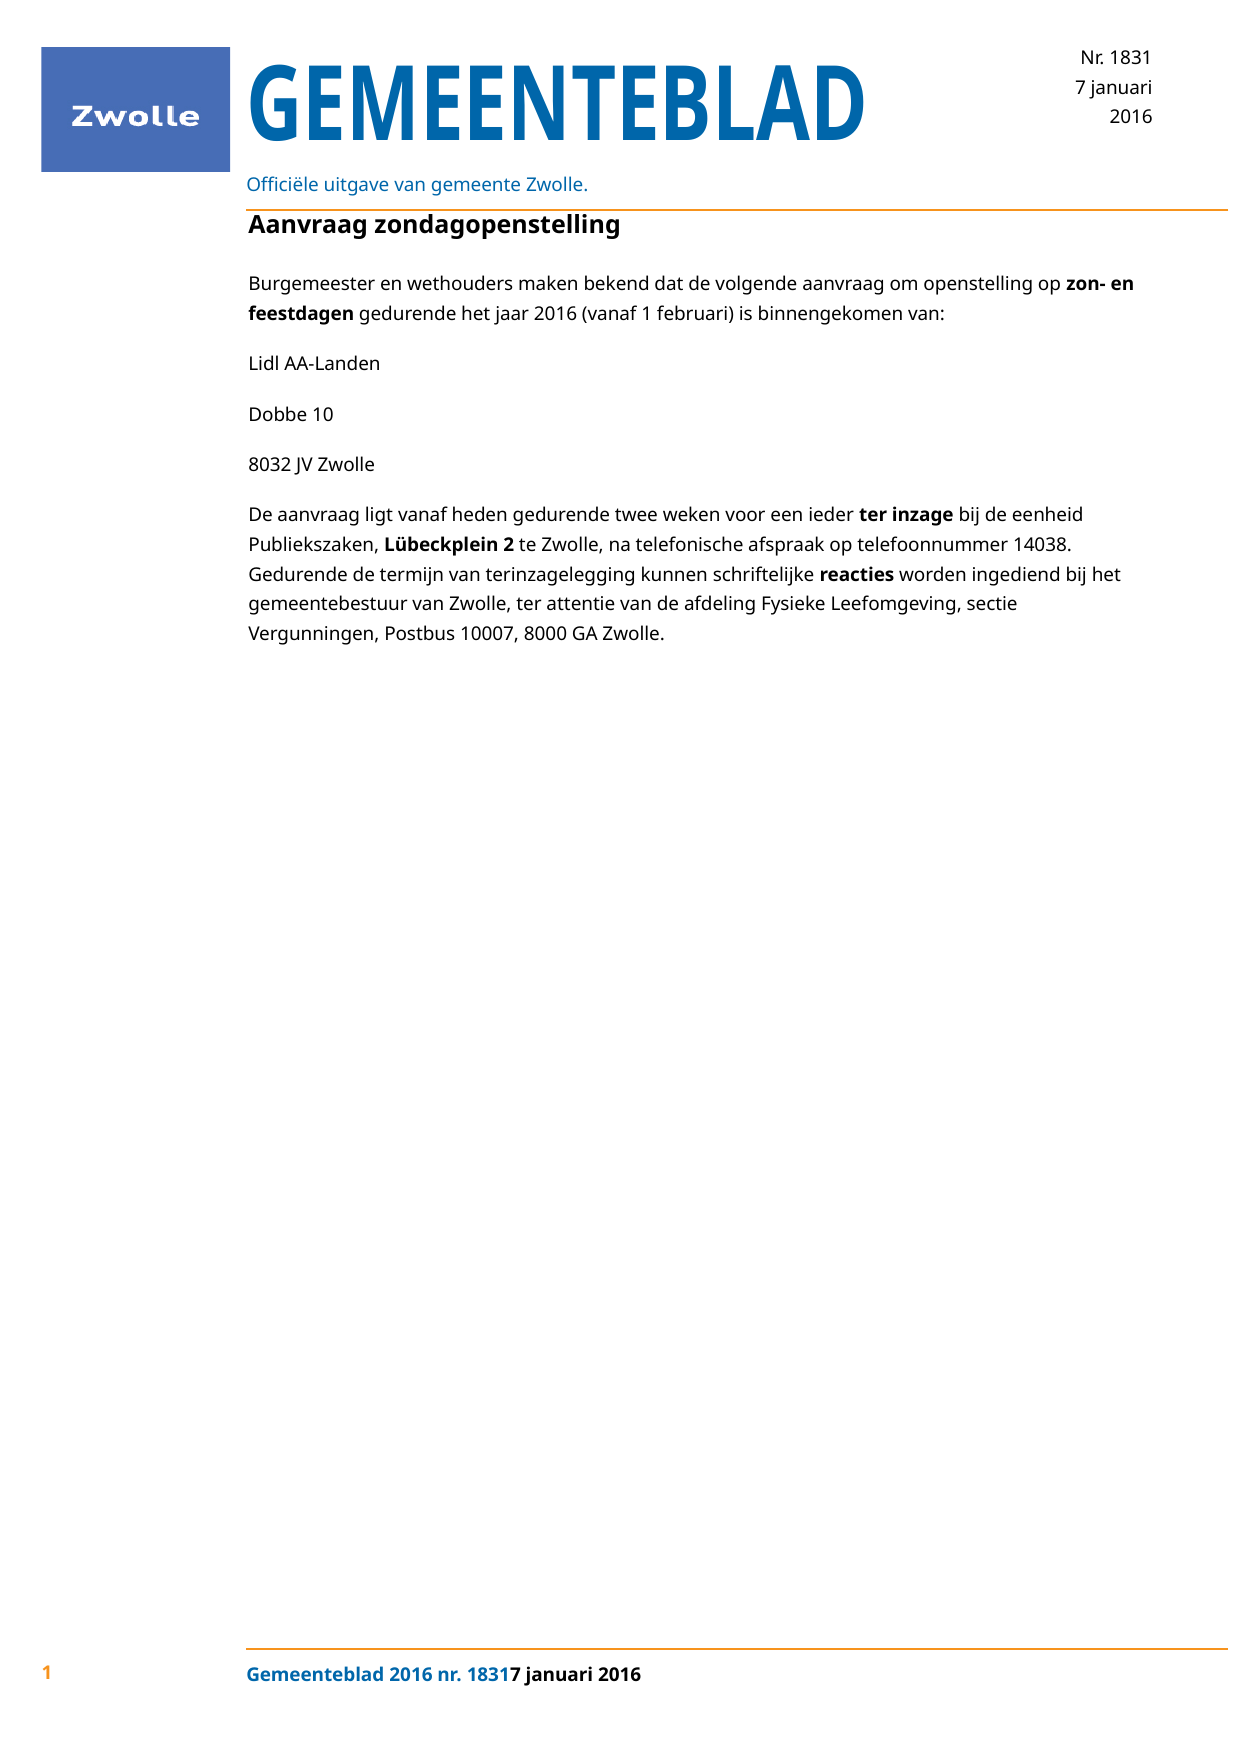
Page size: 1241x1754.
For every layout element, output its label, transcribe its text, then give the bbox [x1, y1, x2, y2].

text Aanvraag zondagopenstelling [248, 211, 1152, 241]
picture [41, 47, 231, 172]
text Lidl AA-Landen [248, 350, 1152, 376]
text 8032 JV Zwolle [248, 451, 1152, 477]
text Dobbe 10 [248, 401, 1152, 426]
text Burgemeester en wethouders maken bekend dat de volgende aanvraag om openstelling op zon- en feestdagen gedurende het jaar 2016 (vanaf 1 februari) is binnengekomen van: [248, 270, 1152, 326]
text De aanvraag ligt vanaf heden gedurende twee weken voor een ieder ter inzage bij de eenheid Publiekszaken, Lübeckplein 2 te Zwolle, na telefonische afspraak op telefoonnummer 14038. Gedurende de termijn van terinzagelegging kunnen schriftelijke reacties worden ingediend bij het gemeentebestuur van Zwolle, ter attentie van de afdeling Fysieke Leefomgeving, sectie Vergunningen, Postbus 10007, 8000 GA Zwolle. [248, 502, 1152, 646]
